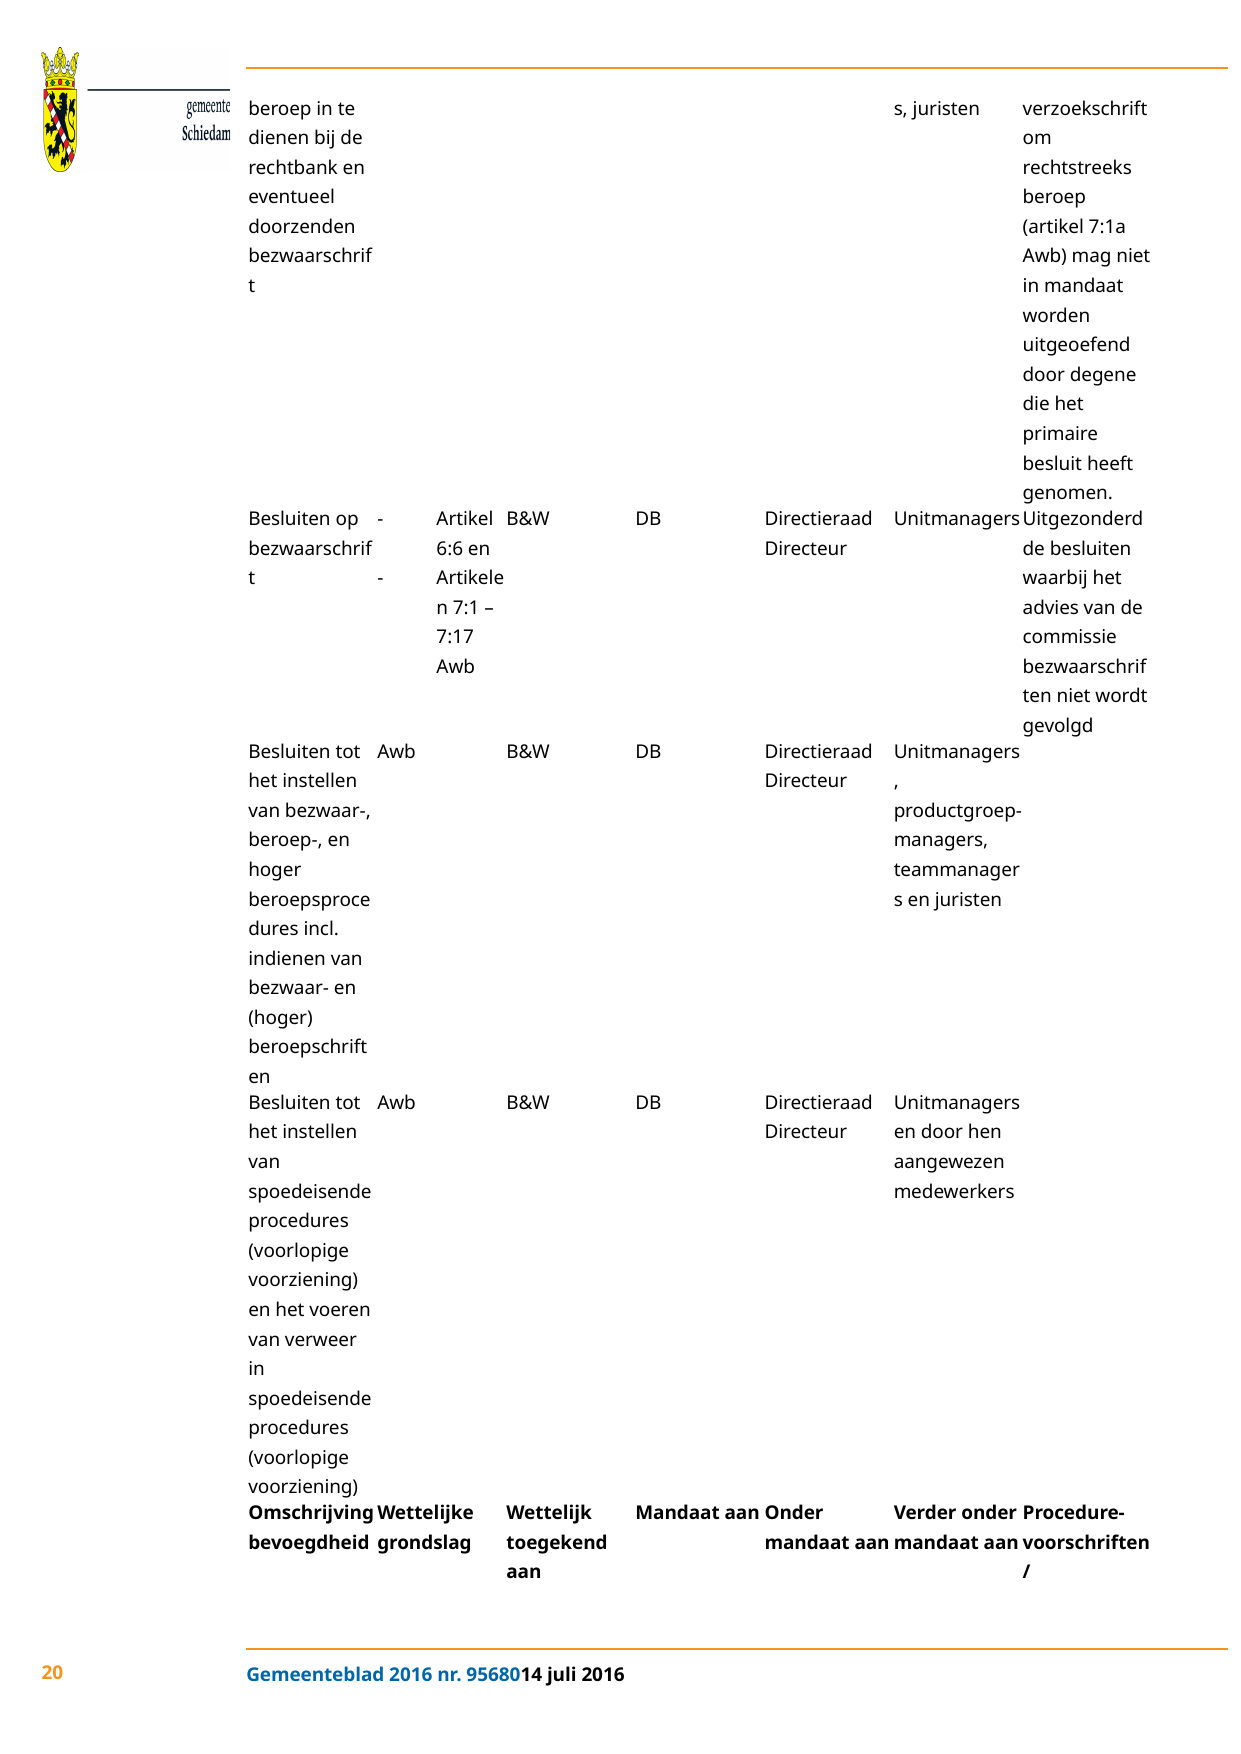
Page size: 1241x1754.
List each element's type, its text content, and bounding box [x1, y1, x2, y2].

table_cell Awb [377, 738, 506, 1089]
table_cell DB [635, 505, 764, 738]
table_cell Directieraad Directeur [764, 505, 893, 738]
table_cell Besluiten tot het instellen van spoedeisende procedures (voorlopige voorziening) en het voeren van verweer in spoedeisende procedures (voorlopige voorziening) [248, 1089, 377, 1499]
table_cell Besluiten op bezwaarschrift [248, 505, 377, 738]
table_cell [1023, 738, 1152, 1089]
table_cell B&W [506, 505, 635, 738]
table_cell DB [635, 1089, 764, 1499]
table_cell B&W [506, 738, 635, 1089]
table_cell B&W [506, 1089, 635, 1499]
table_cell Verder onder mandaat aan [894, 1499, 1022, 1584]
table_cell Onder mandaat aan [764, 1499, 893, 1584]
table_cell Mandaat aan [635, 1499, 764, 1584]
table_cell Besluiten tot het instellen van bezwaar-, beroep-, en hoger beroepsprocedures incl. indienen van bezwaar- en (hoger) beroepschriften [248, 738, 377, 1089]
table_cell Unitmanagers, productgroep-managers, teammanagers en juristen [894, 738, 1022, 1089]
table_cell DB [635, 738, 764, 1089]
picture [41, 47, 231, 172]
table_cell Unitmanagers [894, 505, 1022, 738]
table_cell s, juristen [894, 95, 1022, 505]
table_cell Directieraad Directeur [764, 1089, 893, 1499]
table_cell Awb [377, 1089, 506, 1499]
table_cell [764, 95, 893, 505]
table_cell Procedure- voorschriften/ [1023, 1499, 1152, 1584]
table_cell beroep in te dienen bij de rechtbank en eventueel doorzenden bezwaarschrift [248, 95, 377, 505]
table_cell verzoekschrift om rechtstreeks beroep (artikel 7:1a Awb) mag niet in mandaat worden uitgeoefend door degene die het primaire besluit heeft genomen. [1023, 95, 1152, 505]
table_cell Omschrijving bevoegdheid [248, 1499, 377, 1584]
table_cell [377, 95, 506, 505]
table_cell Wettelijke grondslag [377, 1499, 506, 1584]
table_cell Artikel 6:6 en Artikelen 7:1 – 7:17 Awb [377, 505, 506, 738]
table_cell Uitgezonderd de besluiten waarbij het advies van de commissie bezwaarschriften niet wordt gevolgd [1023, 505, 1152, 738]
table_cell Directieraad Directeur [764, 738, 893, 1089]
table_cell [635, 95, 764, 505]
table_cell Wettelijk toegekend aan [506, 1499, 635, 1584]
table_cell [1023, 1089, 1152, 1499]
table_cell [506, 95, 635, 505]
table_cell Unitmanagers en door hen aangewezen medewerkers [894, 1089, 1022, 1499]
